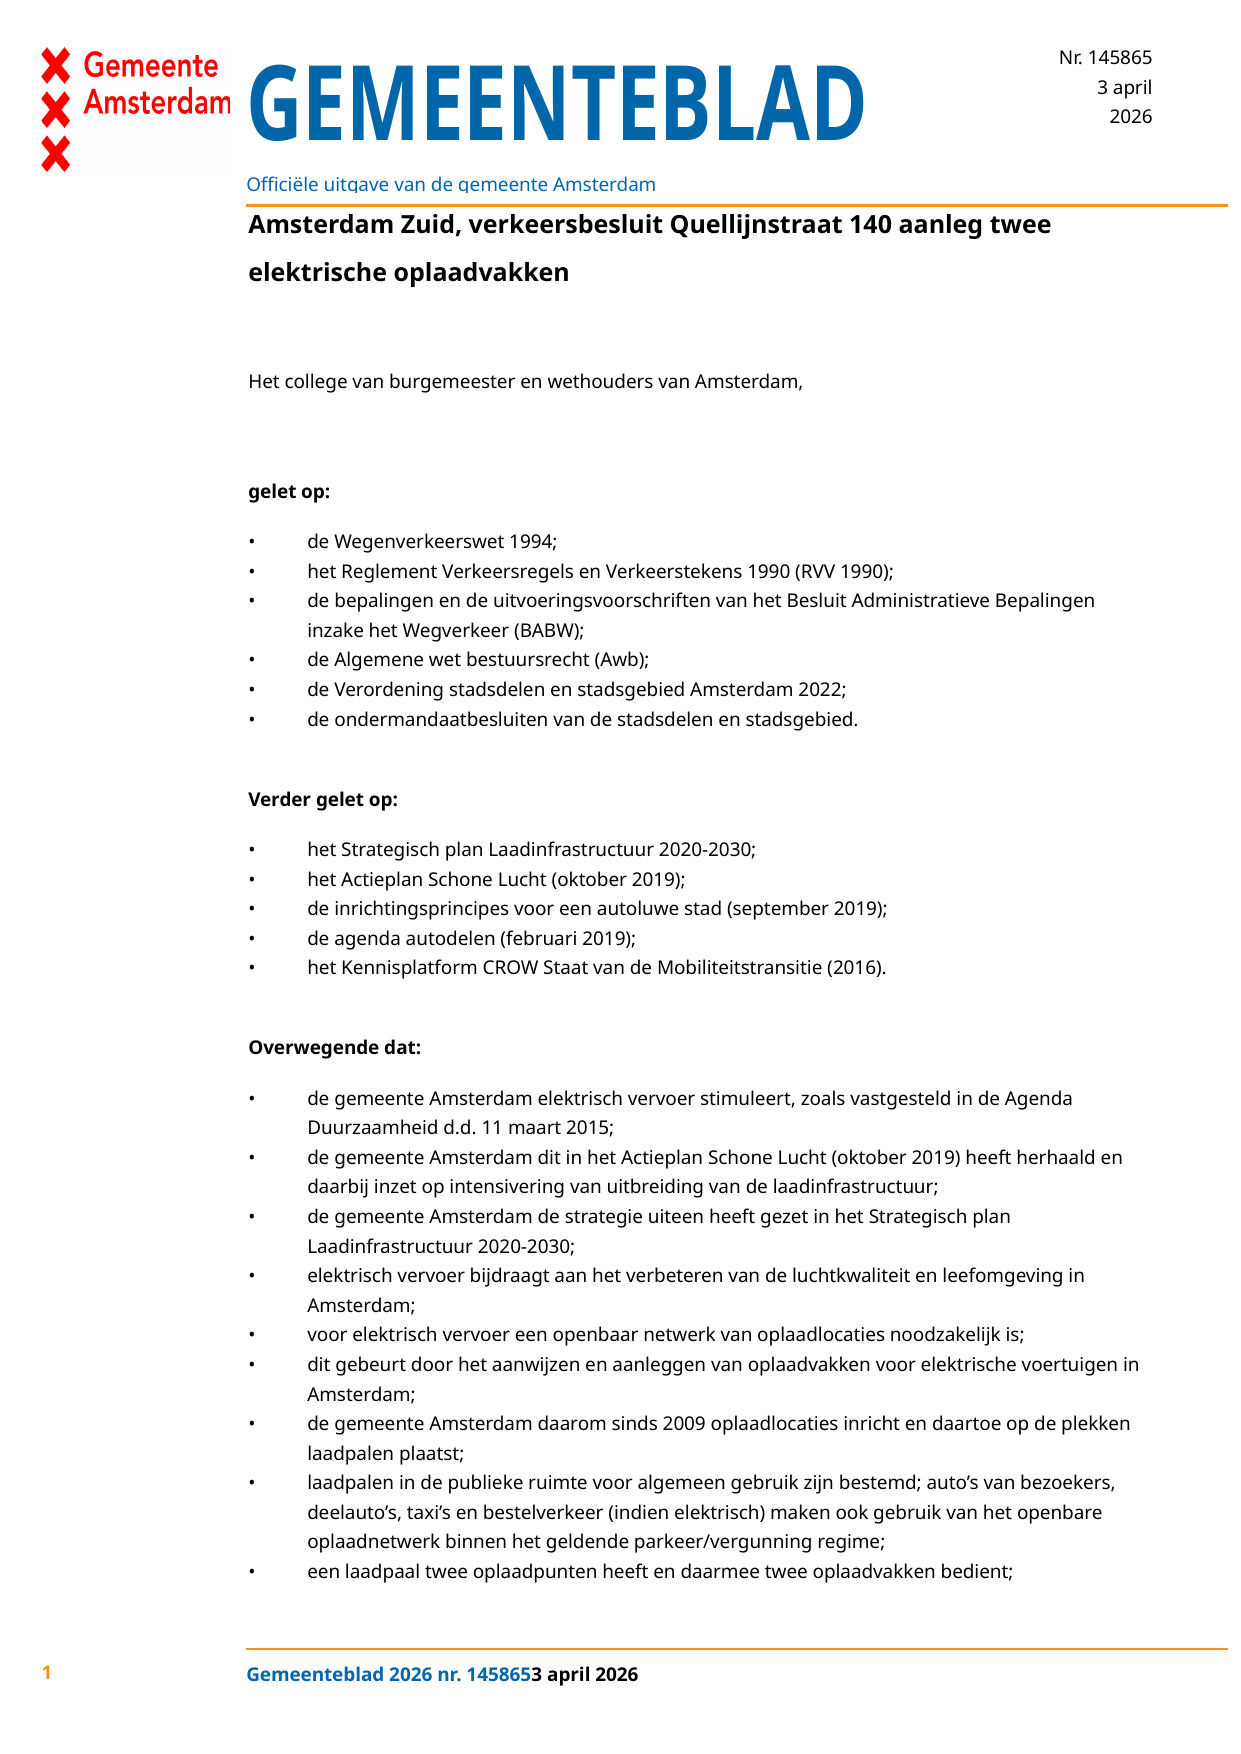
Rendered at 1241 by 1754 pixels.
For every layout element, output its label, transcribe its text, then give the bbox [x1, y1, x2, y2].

list elektrisch vervoer bijdraagt aan het verbeteren van de luchtkwaliteit en leefomgeving in Amsterdam; [248, 1262, 1152, 1318]
list de Verordening stadsdelen en stadsgebied Amsterdam 2022; [248, 676, 1152, 702]
list de gemeente Amsterdam elektrisch vervoer stimuleert, zoals vastgesteld in de Agenda Duurzaamheid d.d. 11 maart 2015; [248, 1085, 1152, 1140]
list de Wegenverkeerswet 1994; [248, 528, 1152, 554]
list de inrichtingsprincipes voor een autoluwe stad (september 2019); [248, 895, 1152, 921]
text Overwegende dat: [248, 1034, 1152, 1060]
list het Kennisplatform CROW Staat van de Mobiliteitstransitie (2016). [248, 954, 1152, 980]
list het Reglement Verkeersregels en Verkeerstekens 1990 (RVV 1990); [248, 558, 1152, 583]
list de gemeente Amsterdam de strategie uiteen heeft gezet in het Strategisch plan Laadinfrastructuur 2020-2030; [248, 1203, 1152, 1258]
list de bepalingen en de uitvoeringsvoorschriften van het Besluit Administratieve Bepalingen inzake het Wegverkeer (BABW); [248, 587, 1152, 643]
list de ondermandaatbesluiten van de stadsdelen en stadsgebied. [248, 706, 1152, 731]
list dit gebeurt door het aanwijzen en aanleggen van oplaadvakken voor elektrische voertuigen in Amsterdam; [248, 1351, 1152, 1406]
list de gemeente Amsterdam daarom sinds 2009 oplaadlocaties inricht en daartoe op de plekken laadpalen plaatst; [248, 1410, 1152, 1466]
text Verder gelet op: [248, 786, 1152, 811]
list het Strategisch plan Laadinfrastructuur 2020-2030; [248, 836, 1152, 862]
list een laadpaal twee oplaadpunten heeft en daarmee twee oplaadvakken bedient; [248, 1558, 1152, 1584]
list voor elektrisch vervoer een openbaar netwerk van oplaadlocaties noodzakelijk is; [248, 1322, 1152, 1347]
list de Algemene wet bestuursrecht (Awb); [248, 647, 1152, 672]
list laadpalen in de publieke ruimte voor algemeen gebruik zijn bestemd; auto’s van bezoekers, deelauto’s, taxi’s en bestelverkeer (indien elektrisch) maken ook gebruik van het openbare oplaadnetwerk binnen het geldende parkeer/vergunning regime; [248, 1469, 1152, 1554]
picture [41, 47, 231, 172]
text Het college van burgemeester en wethouders van Amsterdam, [248, 368, 1152, 394]
text gelet op: [248, 478, 1152, 503]
list de gemeente Amsterdam dit in het Actieplan Schone Lucht (oktober 2019) heeft herhaald en daarbij inzet op intensivering van uitbreiding van de laadinfrastructuur; [248, 1144, 1152, 1199]
list het Actieplan Schone Lucht (oktober 2019); [248, 866, 1152, 891]
list de agenda autodelen (februari 2019); [248, 925, 1152, 951]
text Amsterdam Zuid, verkeersbesluit Quellijnstraat 140 aanleg twee elektrische oplaadvakken [248, 207, 1152, 288]
